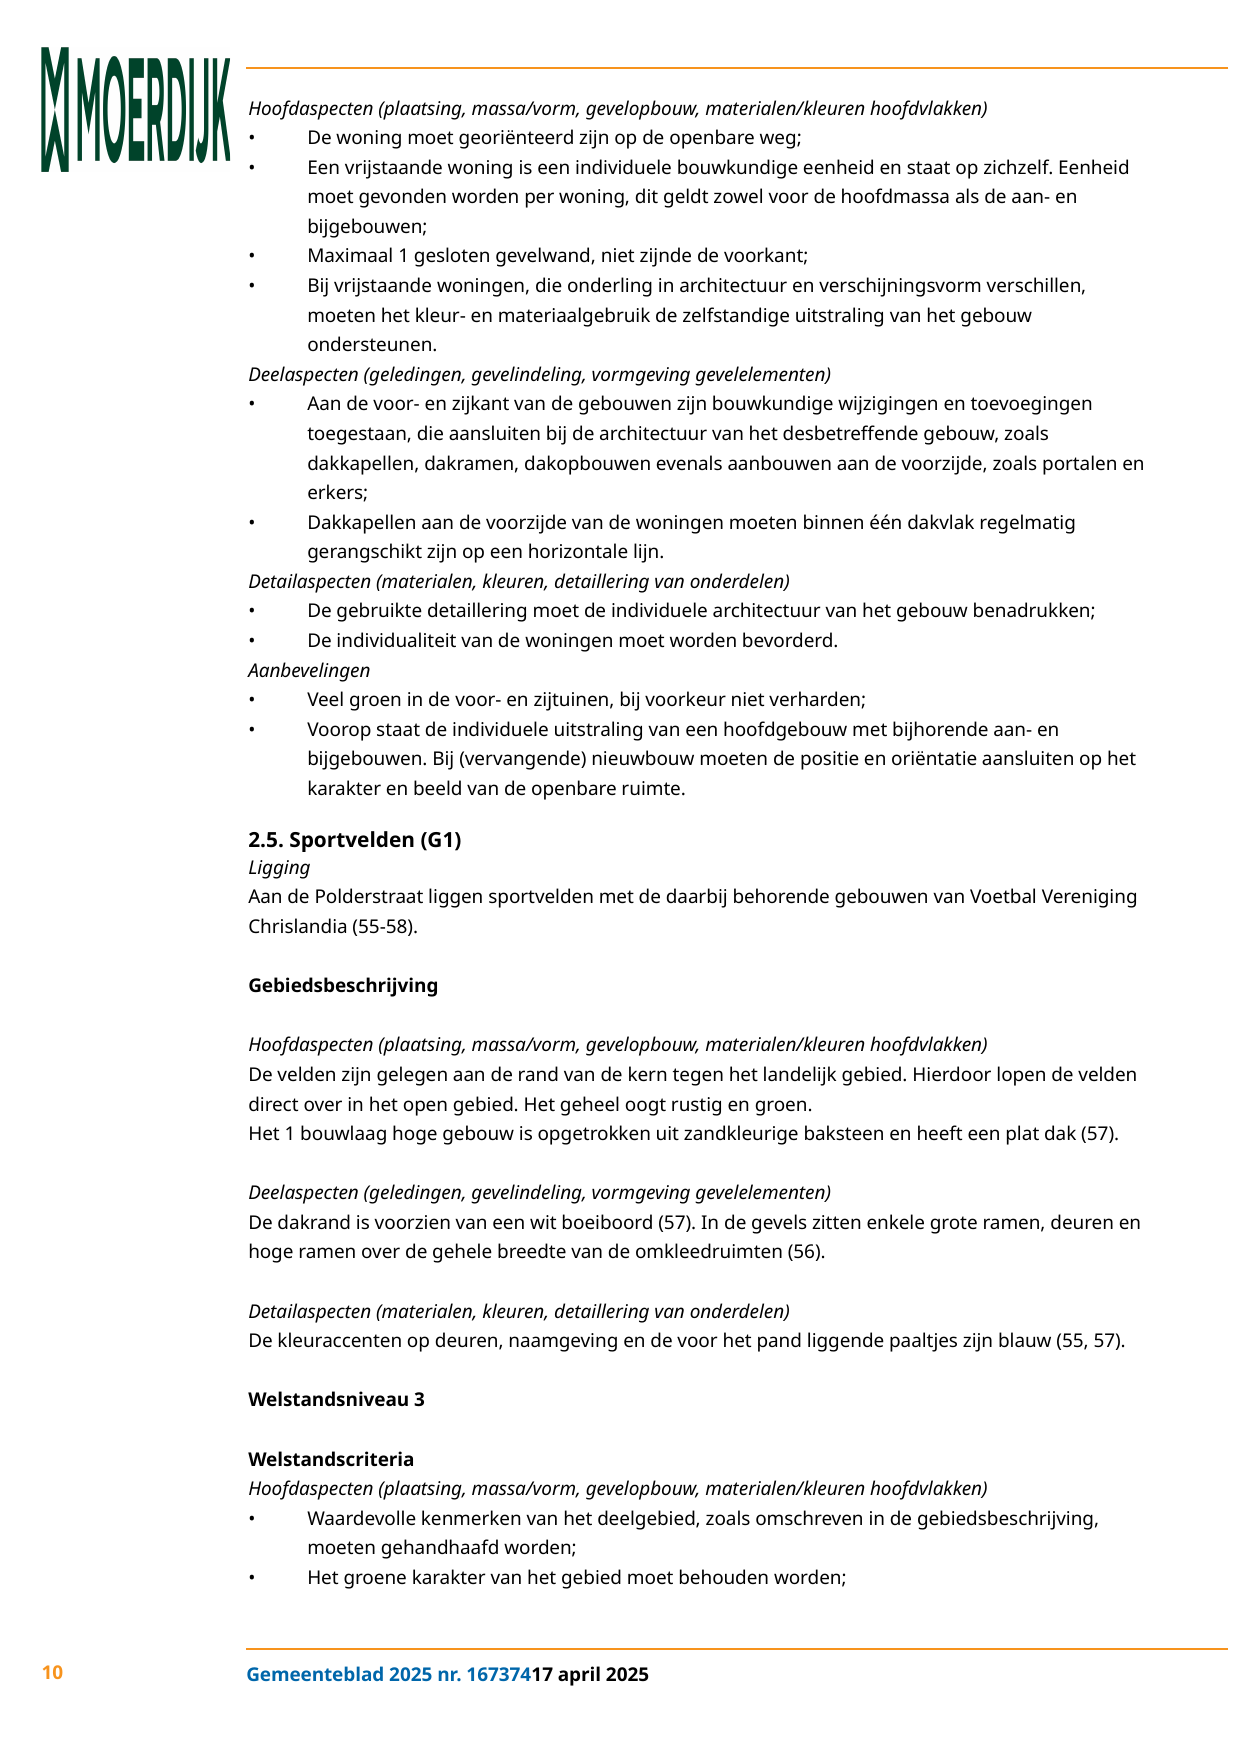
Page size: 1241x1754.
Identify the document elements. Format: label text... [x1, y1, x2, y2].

text Deelaspecten (geledingen, gevelindeling, vormgeving gevelelementen) [248, 361, 1152, 387]
text De velden zijn gelegen aan de rand van de kern tegen het landelijk gebied. Hierdoor lopen de velden direct over in het open gebied. Het geheel oogt rustig en groen. [248, 1061, 1152, 1116]
list De individualiteit van de woningen moet worden bevorderd. [248, 627, 1152, 653]
list Het groene karakter van het gebied moet behouden worden; [248, 1564, 1152, 1590]
text Gebiedsbeschrijving [248, 972, 1152, 998]
list Een vrijstaande woning is een individuele bouwkundige eenheid en staat op zichzelf. Eenheid moet gevonden worden per woning, dit geldt zowel voor de hoofdmassa als de aan- en bijgebouwen; [248, 154, 1152, 239]
text Hoofdaspecten (plaatsing, massa/vorm, gevelopbouw, materialen/kleuren hoofdvlakken) [248, 95, 1152, 121]
text Aanbevelingen [248, 657, 1152, 683]
list De gebruikte detaillering moet de individuele architectuur van het gebouw benadrukken; [248, 598, 1152, 623]
list Waardevolle kenmerken van het deelgebied, zoals omschreven in de gebiedsbeschrijving, moeten gehandhaafd worden; [248, 1505, 1152, 1560]
list Dakkapellen aan de voorzijde van de woningen moeten binnen één dakvlak regelmatig gerangschikt zijn op een horizontale lijn. [248, 509, 1152, 564]
text De kleuraccenten op deuren, naamgeving en de voor het pand liggende paaltjes zijn blauw (55, 57). [248, 1327, 1152, 1353]
text Hoofdaspecten (plaatsing, massa/vorm, gevelopbouw, materialen/kleuren hoofdvlakken) [248, 1475, 1152, 1501]
text Deelaspecten (geledingen, gevelindeling, vormgeving gevelelementen) [248, 1179, 1152, 1205]
text 2.5. Sportvelden (G1) [248, 826, 1152, 854]
text Welstandscriteria [248, 1446, 1152, 1471]
list Bij vrijstaande woningen, die onderling in architectuur en verschijningsvorm verschillen, moeten het kleur- en materiaalgebruik de zelfstandige uitstraling van het gebouw ondersteunen. [248, 272, 1152, 357]
text Ligging [248, 854, 1152, 880]
text Detailaspecten (materialen, kleuren, detaillering van onderdelen) [248, 568, 1152, 594]
text Aan de Polderstraat liggen sportvelden met de daarbij behorende gebouwen van Voetbal Vereniging Chrislandia (55-58). [248, 884, 1152, 939]
text Welstandsniveau 3 [248, 1387, 1152, 1412]
list Veel groen in de voor- en zijtuinen, bij voorkeur niet verharden; [248, 686, 1152, 712]
text Detailaspecten (materialen, kleuren, detaillering van onderdelen) [248, 1298, 1152, 1323]
picture [41, 47, 231, 172]
list Aan de voor- en zijkant van de gebouwen zijn bouwkundige wijzigingen en toevoegingen toegestaan, die aansluiten bij de architectuur van het desbetreffende gebouw, zoals dakkapellen, dakramen, dakopbouwen evenals aanbouwen aan de voorzijde, zoals portalen en erkers; [248, 391, 1152, 505]
text Het 1 bouwlaag hoge gebouw is opgetrokken uit zandkleurige baksteen en heeft een plat dak (57). [248, 1120, 1152, 1146]
list Maximaal 1 gesloten gevelwand, niet zijnde de voorkant; [248, 243, 1152, 268]
text De dakrand is voorzien van een wit boeiboord (57). In de gevels zitten enkele grote ramen, deuren en hoge ramen over de gehele breedte van de omkleedruimten (56). [248, 1209, 1152, 1264]
text Hoofdaspecten (plaatsing, massa/vorm, gevelopbouw, materialen/kleuren hoofdvlakken) [248, 1032, 1152, 1057]
list De woning moet georiënteerd zijn op de openbare weg; [248, 124, 1152, 150]
list Voorop staat de individuele uitstraling van een hoofdgebouw met bijhorende aan- en bijgebouwen. Bij (vervangende) nieuwbouw moeten de positie en oriëntatie aansluiten op het karakter en beeld van de openbare ruimte. [248, 716, 1152, 801]
